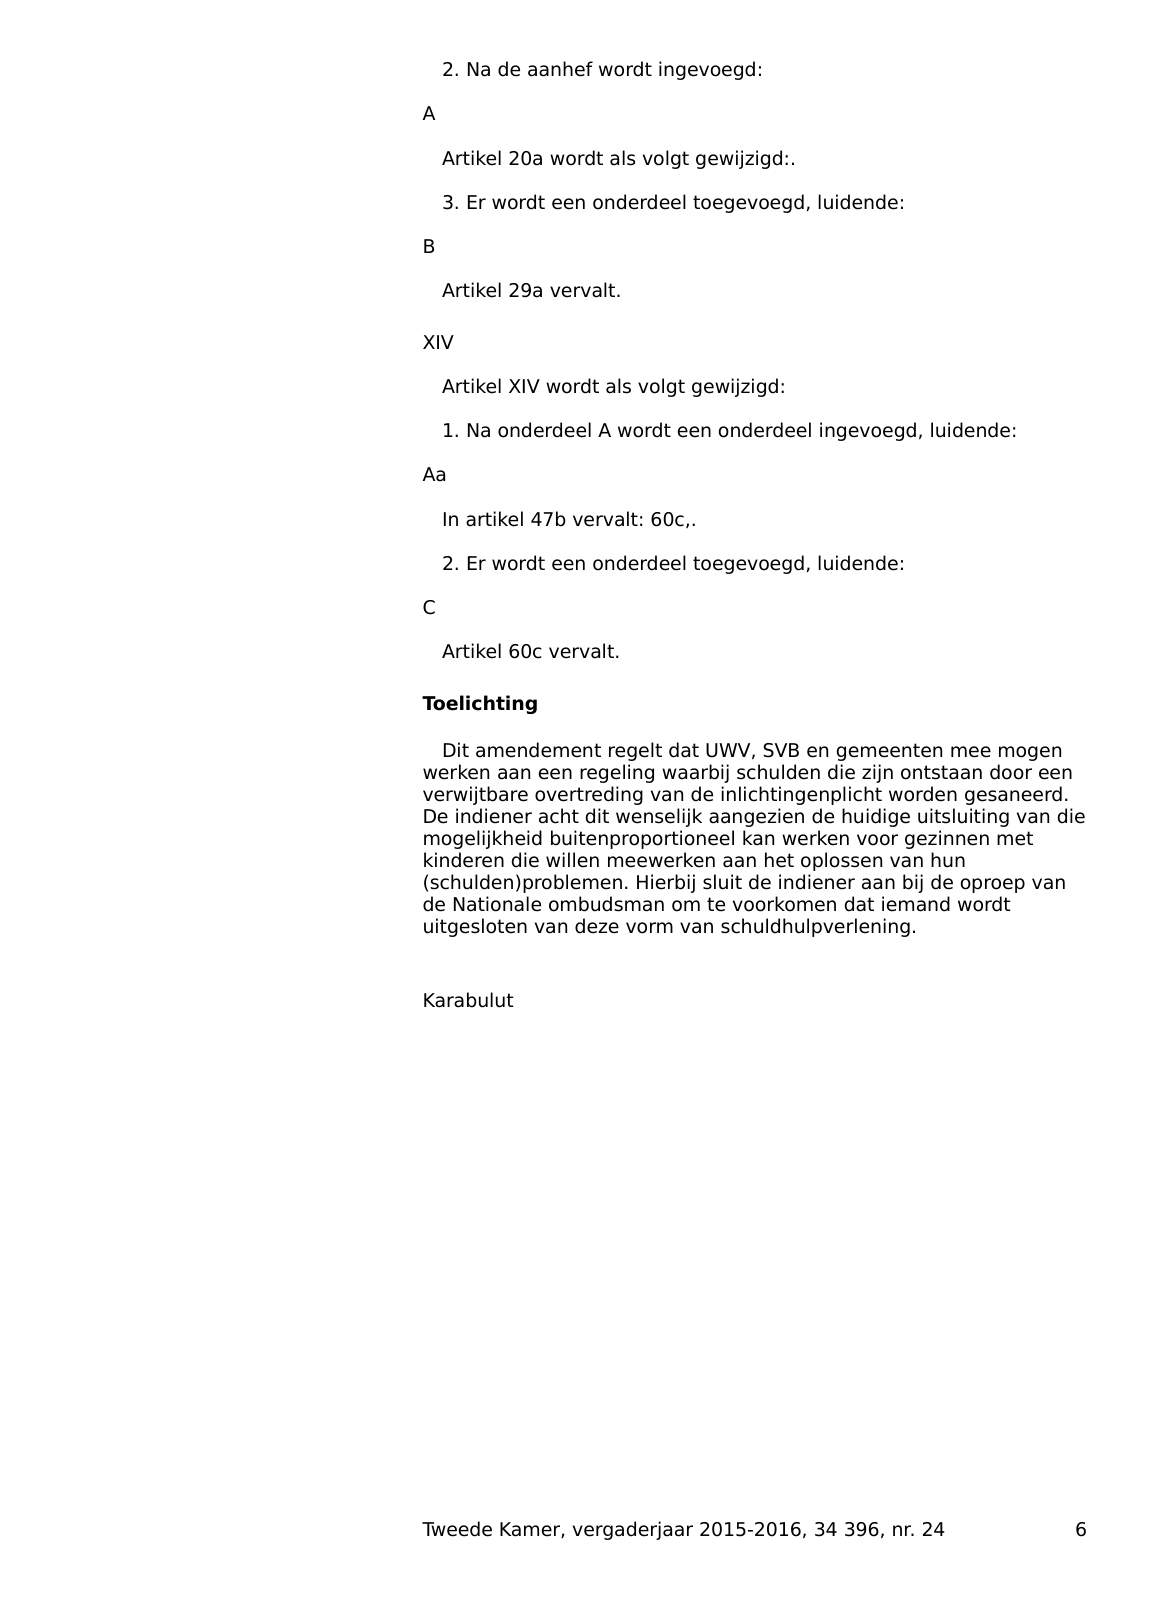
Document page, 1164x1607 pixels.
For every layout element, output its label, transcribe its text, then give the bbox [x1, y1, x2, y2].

text 2. Er wordt een onderdeel toegevoegd, luidende: [422, 553, 1087, 575]
text B [422, 236, 1087, 258]
text Artikel 60c vervalt. [422, 641, 1087, 663]
text 1. Na onderdeel A wordt een onderdeel ingevoegd, luidende: [422, 420, 1087, 442]
text Aa [422, 464, 1087, 486]
text C [422, 597, 1087, 619]
text 2. Na de aanhef wordt ingevoegd: [422, 59, 1087, 81]
text Artikel XIV wordt als volgt gewijzigd: [422, 376, 1087, 398]
text Artikel 29a vervalt. [422, 280, 1087, 302]
text Karabulut [422, 968, 1087, 1012]
text A [422, 103, 1087, 125]
subtitle Toelichting [422, 693, 1087, 715]
text In artikel 47b vervalt: 60c,. [422, 508, 1087, 531]
text Dit amendement regelt dat UWV, SVB en gemeenten mee mogen werken aan een regeling waarbij schulden die zijn ontstaan door een verwijtbare overtreding van de inlichtingenplicht worden gesaneerd. De indiener acht dit wenselijk aangezien de huidige uitsluiting van die mogelijkheid buitenproportioneel kan werken voor gezinnen met kinderen die willen meewerken aan het oplossen van hun (schulden)problemen. Hierbij sluit de indiener aan bij de oproep van de Nationale ombudsman om te voorkomen dat iemand wordt uitgesloten van deze vorm van schuldhulpverlening. [422, 740, 1087, 938]
text Artikel 20a wordt als volgt gewijzigd:. [422, 147, 1087, 169]
subtitle XIV [422, 332, 1087, 354]
text 3. Er wordt een onderdeel toegevoegd, luidende: [422, 192, 1087, 213]
